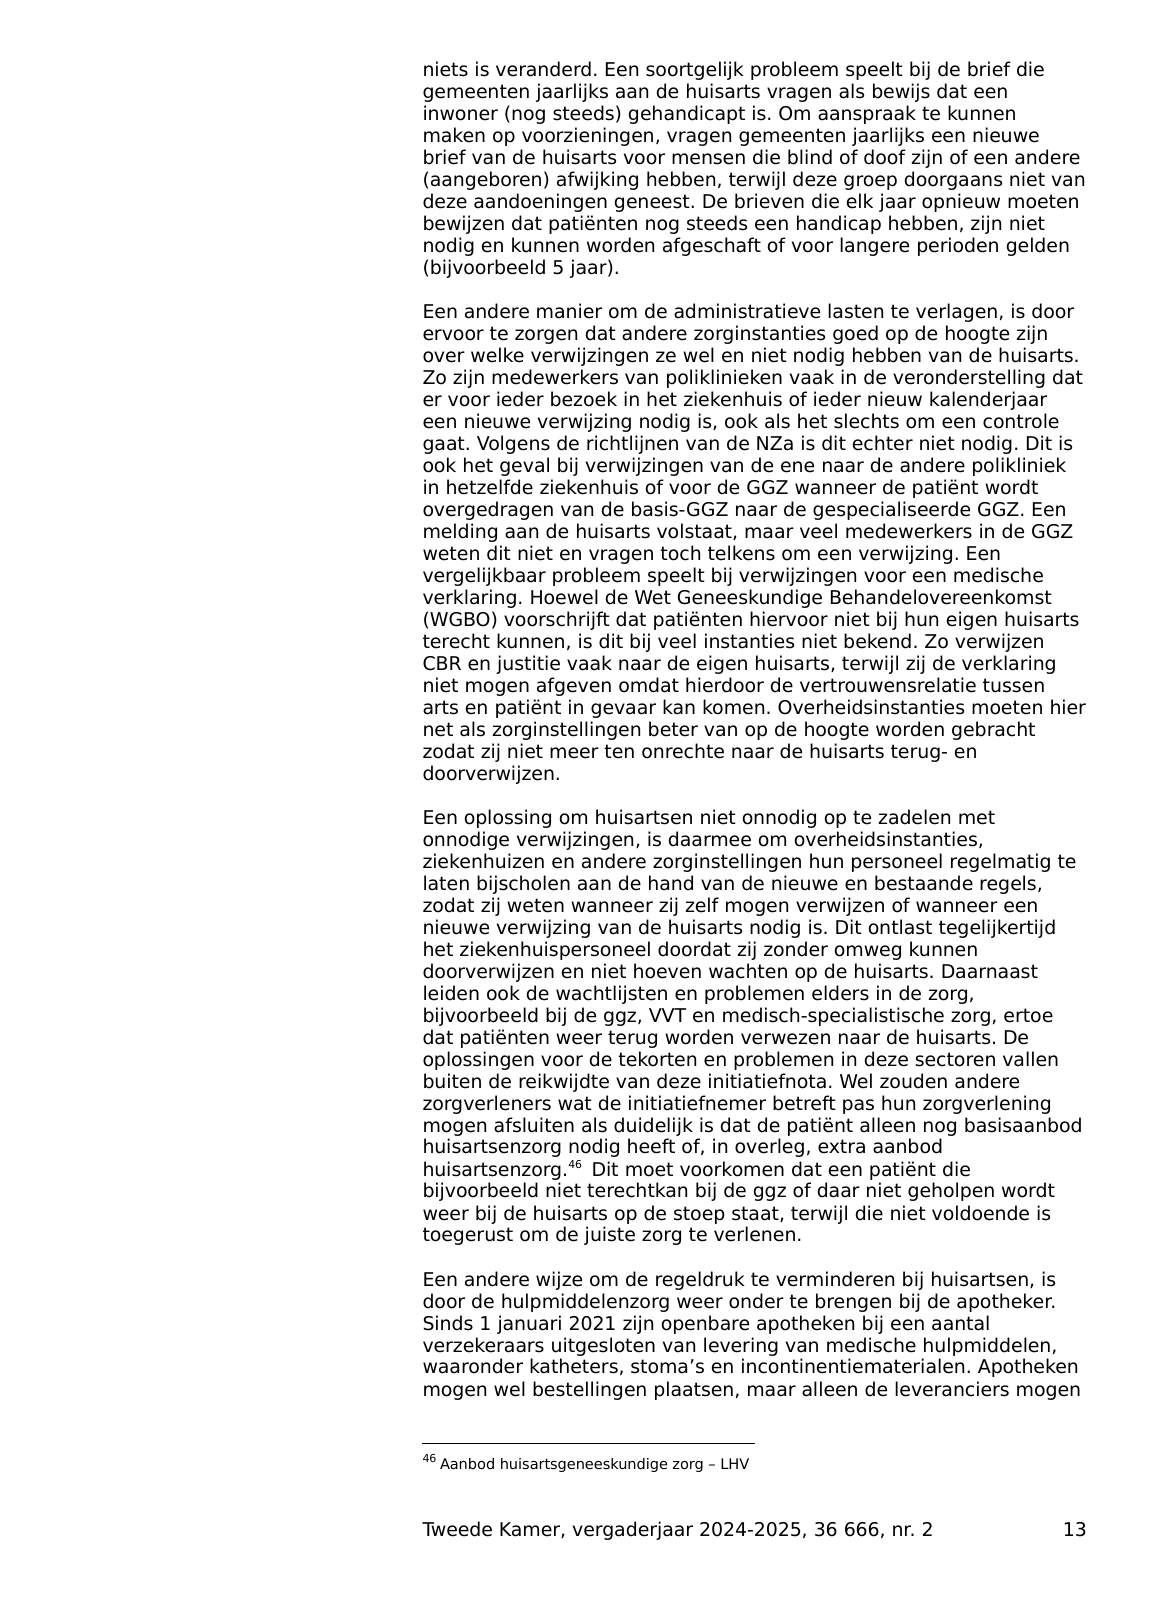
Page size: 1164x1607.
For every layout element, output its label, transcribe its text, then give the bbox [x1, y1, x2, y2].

text Een andere wijze om de regeldruk te verminderen bij huisartsen, is door de hulpmiddelenzorg weer onder te brengen bij de apotheker. Sinds 1 januari 2021 zijn openbare apotheken bij een aantal verzekeraars uitgesloten van levering van medische hulpmiddelen, waaronder katheters, stoma’s en incontinentiematerialen. Apotheken mogen wel bestellingen plaatsen, maar alleen de leveranciers mogen [422, 1268, 1087, 1400]
text Een oplossing om huisartsen niet onnodig op te zadelen met onnodige verwijzingen, is daarmee om overheidsinstanties, ziekenhuizen en andere zorginstellingen hun personeel regelmatig te laten bijscholen aan de hand van de nieuwe en bestaande regels, zodat zij weten wanneer zij zelf mogen verwijzen of wanneer een nieuwe verwijzing van de huisarts nodig is. Dit ontlast tegelijkertijd het ziekenhuispersoneel doordat zij zonder omweg kunnen doorverwijzen en niet hoeven wachten op de huisarts. Daarnaast leiden ook de wachtlijsten en problemen elders in de zorg, bijvoorbeeld bij de ggz, VVT en medisch-specialistische zorg, ertoe dat patiënten weer terug worden verwezen naar de huisarts. De oplossingen voor de tekorten en problemen in deze sectoren vallen buiten de reikwijdte van deze initiatiefnota. Wel zouden andere zorgverleners wat de initiatiefnemer betreft pas hun zorgverlening mogen afsluiten als duidelijk is dat de patiënt alleen nog basisaanbod huisartsenzorg nodig heeft of, in overleg, extra aanbod huisartsenzorg. Dit moet voorkomen dat een patiënt die bijvoorbeeld niet terechtkan bij de ggz of daar niet geholpen wordt weer bij de huisarts op de stoep staat, terwijl die niet voldoende is toegerust om de juiste zorg te verlenen. [422, 807, 1087, 1246]
text Aanbod huisartsgeneeskundige zorg – LHV [422, 1452, 1087, 1474]
text niets is veranderd. Een soortgelijk probleem speelt bij de brief die gemeenten jaarlijks aan de huisarts vragen als bewijs dat een inwoner (nog steeds) gehandicapt is. Om aanspraak te kunnen maken op voorzieningen, vragen gemeenten jaarlijks een nieuwe brief van de huisarts voor mensen die blind of doof zijn of een andere (aangeboren) afwijking hebben, terwijl deze groep doorgaans niet van deze aandoeningen geneest. De brieven die elk jaar opnieuw moeten bewijzen dat patiënten nog steeds een handicap hebben, zijn niet nodig en kunnen worden afgeschaft of voor langere perioden gelden (bijvoorbeeld 5 jaar). [422, 59, 1087, 279]
text Een andere manier om de administratieve lasten te verlagen, is door ervoor te zorgen dat andere zorginstanties goed op de hoogte zijn over welke verwijzingen ze wel en niet nodig hebben van de huisarts. Zo zijn medewerkers van poliklinieken vaak in de veronderstelling dat er voor ieder bezoek in het ziekenhuis of ieder nieuw kalenderjaar een nieuwe verwijzing nodig is, ook als het slechts om een controle gaat. Volgens de richtlijnen van de NZa is dit echter niet nodig. Dit is ook het geval bij verwijzingen van de ene naar de andere polikliniek in hetzelfde ziekenhuis of voor de GGZ wanneer de patiënt wordt overgedragen van de basis-GGZ naar de gespecialiseerde GGZ. Een melding aan de huisarts volstaat, maar veel medewerkers in de GGZ weten dit niet en vragen toch telkens om een verwijzing. Een vergelijkbaar probleem speelt bij verwijzingen voor een medische verklaring. Hoewel de Wet Geneeskundige Behandelovereenkomst (WGBO) voorschrijft dat patiënten hiervoor niet bij hun eigen huisarts terecht kunnen, is dit bij veel instanties niet bekend. Zo verwijzen CBR en justitie vaak naar de eigen huisarts, terwijl zij de verklaring niet mogen afgeven omdat hierdoor de vertrouwensrelatie tussen arts en patiënt in gevaar kan komen. Overheidsinstanties moeten hier net als zorginstellingen beter van op de hoogte worden gebracht zodat zij niet meer ten onrechte naar de huisarts terug- en doorverwijzen. [422, 301, 1087, 784]
